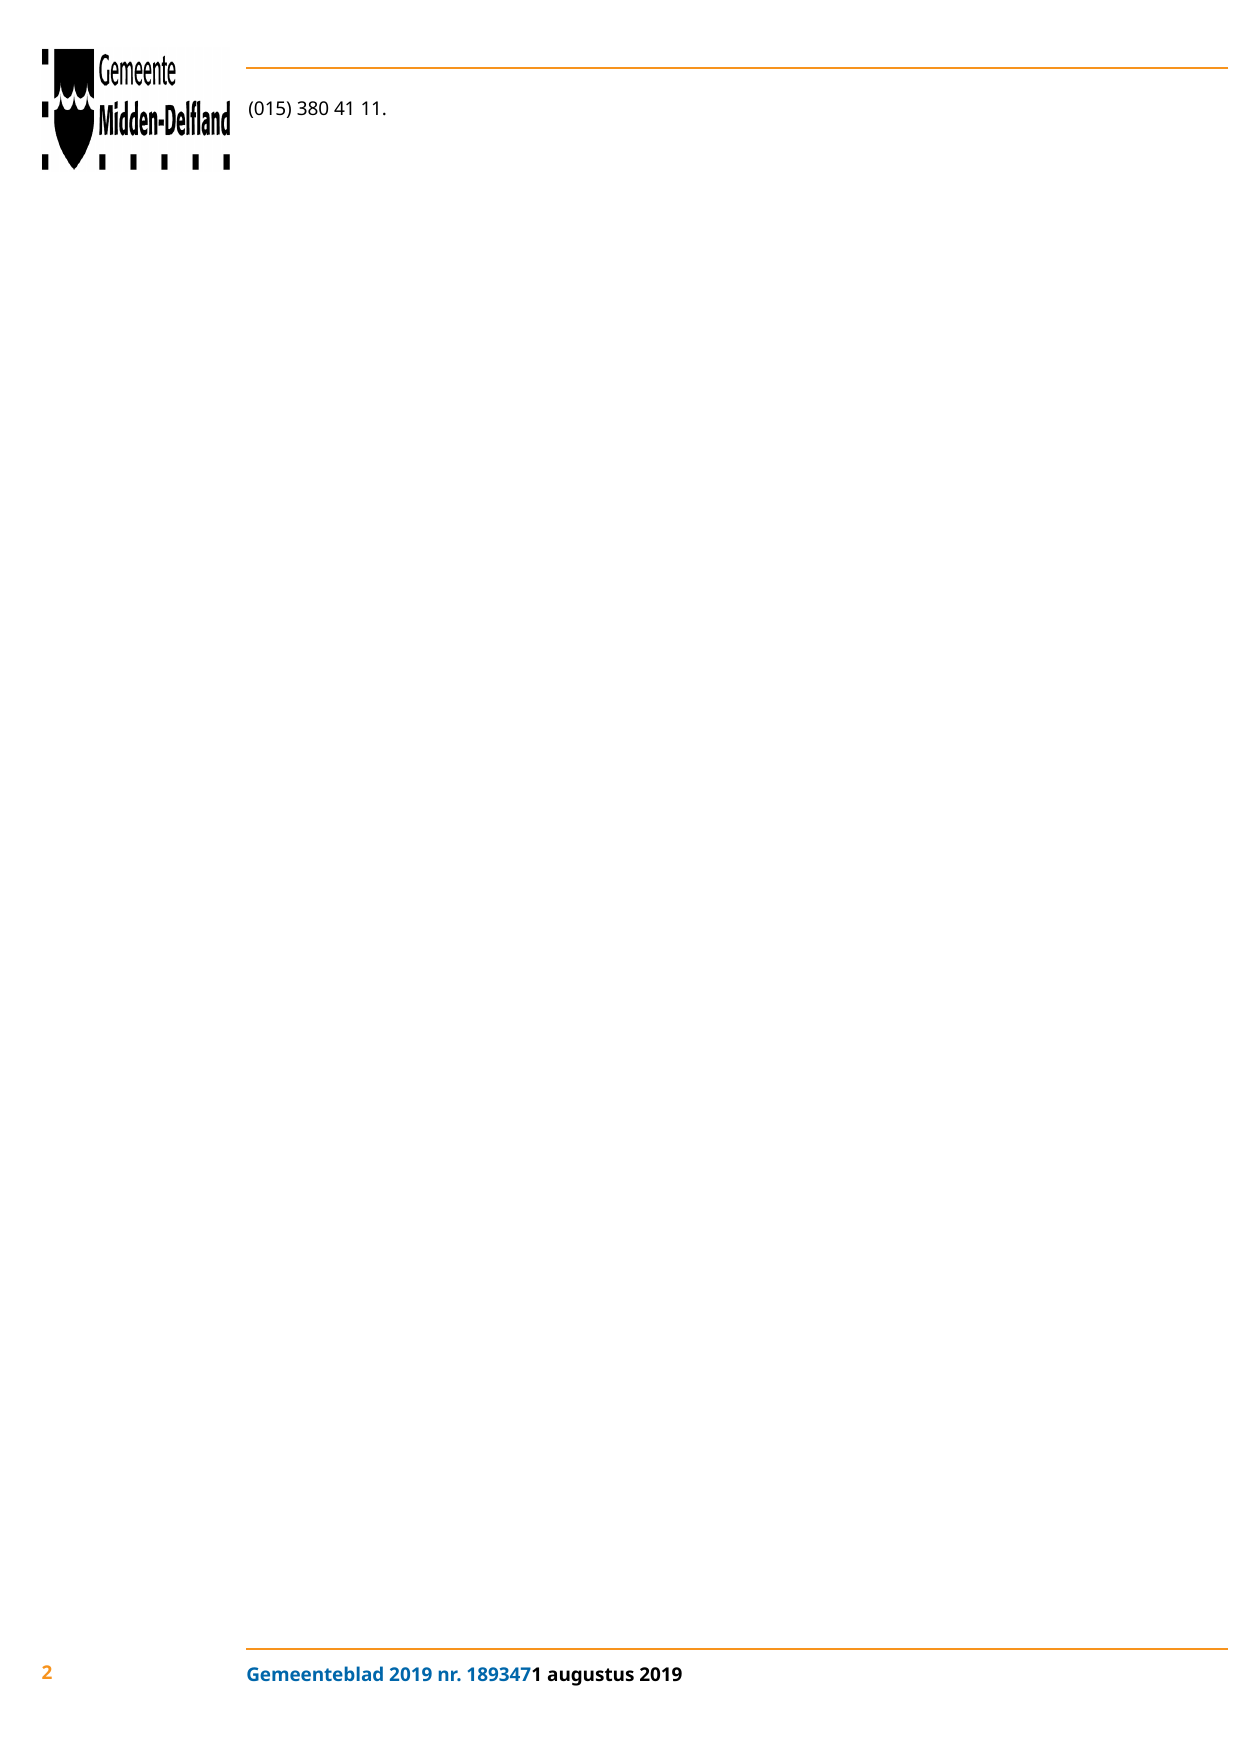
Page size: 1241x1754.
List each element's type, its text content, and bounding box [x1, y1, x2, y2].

picture [41, 47, 231, 172]
text (015) 380 41 11. [248, 95, 1152, 121]
